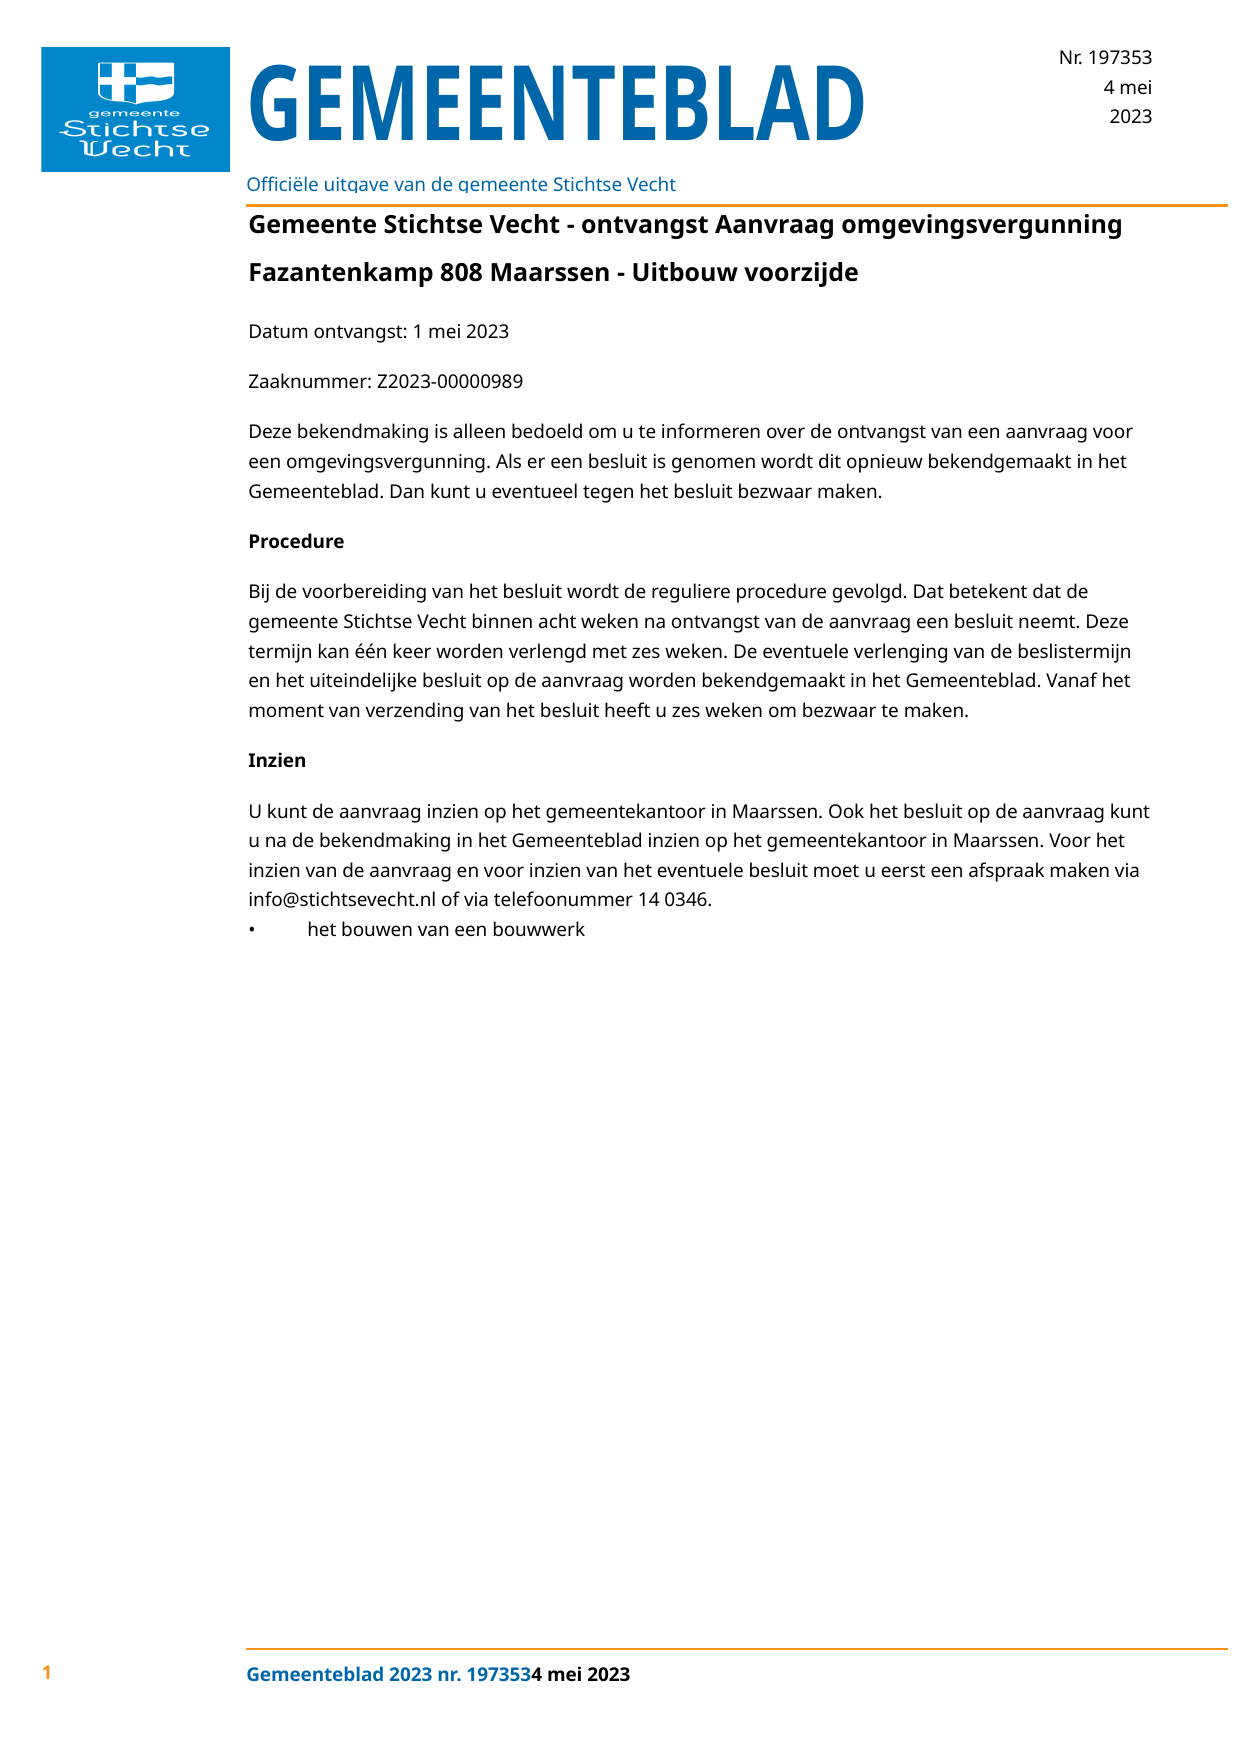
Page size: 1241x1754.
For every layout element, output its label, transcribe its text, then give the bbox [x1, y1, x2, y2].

picture [99, 63, 135, 101]
text Procedure [248, 528, 1152, 554]
text Bij de voorbereiding van het besluit wordt de reguliere procedure gevolgd. Dat betekent dat de gemeente Stichtse Vecht binnen acht weken na ontvangst van de aanvraag een besluit neemt. Deze termijn kan één keer worden verlengd met zes weken. De eventuele verlenging van de beslistermijn en het uiteindelijke besluit op de aanvraag worden bekendgemaakt in het Gemeenteblad. Vanaf het moment van verzending van het besluit heeft u zes weken om bezwaar te maken. [248, 579, 1152, 723]
text Deze bekendmaking is alleen bedoeld om u te informeren over de ontvangst van een aanvraag voor een omgevingsvergunning. Als er een besluit is genomen wordt dit opnieuw bekendgemaakt in het Gemeenteblad. Dan kunt u eventueel tegen het besluit bezwaar maken. [248, 419, 1152, 504]
picture [137, 63, 174, 103]
text Inzien [248, 747, 1152, 773]
list het bouwen van een bouwwerk [248, 916, 1152, 942]
text Datum ontvangst: 1 mei 2023 [248, 318, 1152, 344]
text U kunt de aanvraag inzien op het gemeentekantoor in Maarssen. Ook het besluit op de aanvraag kunt u na de bekendmaking in het Gemeenteblad inzien op het gemeentekantoor in Maarssen. Voor het inzien van de aanvraag en voor inzien van het eventuele besluit moet u eerst een afspraak maken via info@stichtsevecht.nl of via telefoonummer 14 0346. [248, 798, 1152, 912]
text Gemeente Stichtse Vecht - ontvangst Aanvraag omgevingsvergunning Fazantenkamp 808 Maarssen - Uitbouw voorzijde [248, 207, 1152, 288]
text Zaaknummer: Z2023-00000989 [248, 368, 1152, 394]
